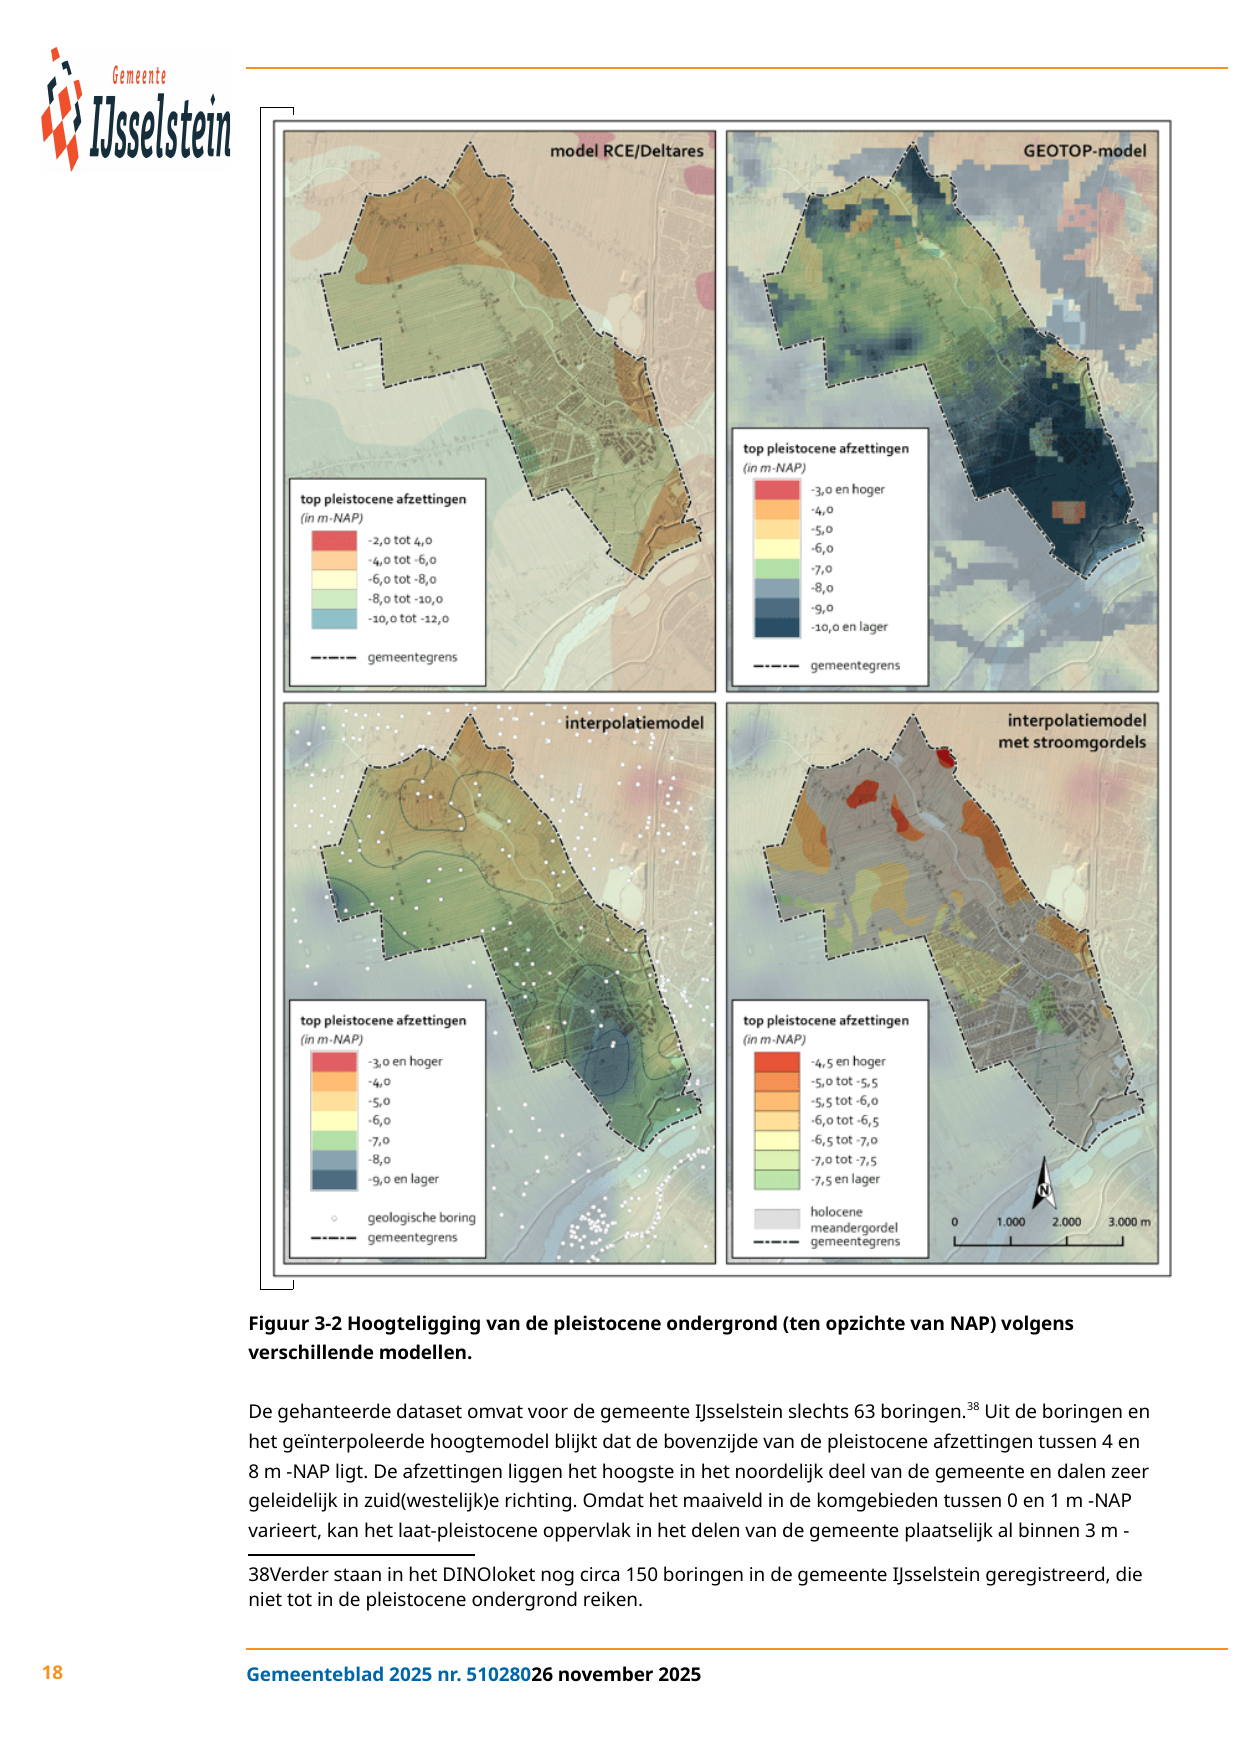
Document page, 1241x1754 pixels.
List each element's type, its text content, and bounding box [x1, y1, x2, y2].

picture [41, 47, 231, 172]
picture [268, 115, 1173, 1280]
text Verder staan in het DINOloket nog circa 150 boringen in de gemeente IJsselstein geregistreerd, die niet tot in de pleistocene ondergrond reiken. [248, 1561, 1152, 1612]
text Figuur 3-2 Hoogteligging van de pleistocene ondergrond (ten opzichte van NAP) volgens verschillende modellen. [248, 1310, 1152, 1365]
text De gehanteerde dataset omvat voor de gemeente IJsselstein slechts 63 boringen. Uit de boringen en het geïnterpoleerde hoogtemodel blijkt dat de bovenzijde van de pleistocene afzettingen tussen 4 en 8 m -NAP ligt. De afzettingen liggen het hoogste in het noordelijk deel van de gemeente en dalen zeer geleidelijk in zuid(westelijk)e richting. Omdat het maaiveld in de komgebieden tussen 0 en 1 m -NAP varieert, kan het laat-pleistocene oppervlak in het delen van de gemeente plaatselijk al binnen 3 m [248, 1399, 1152, 1543]
